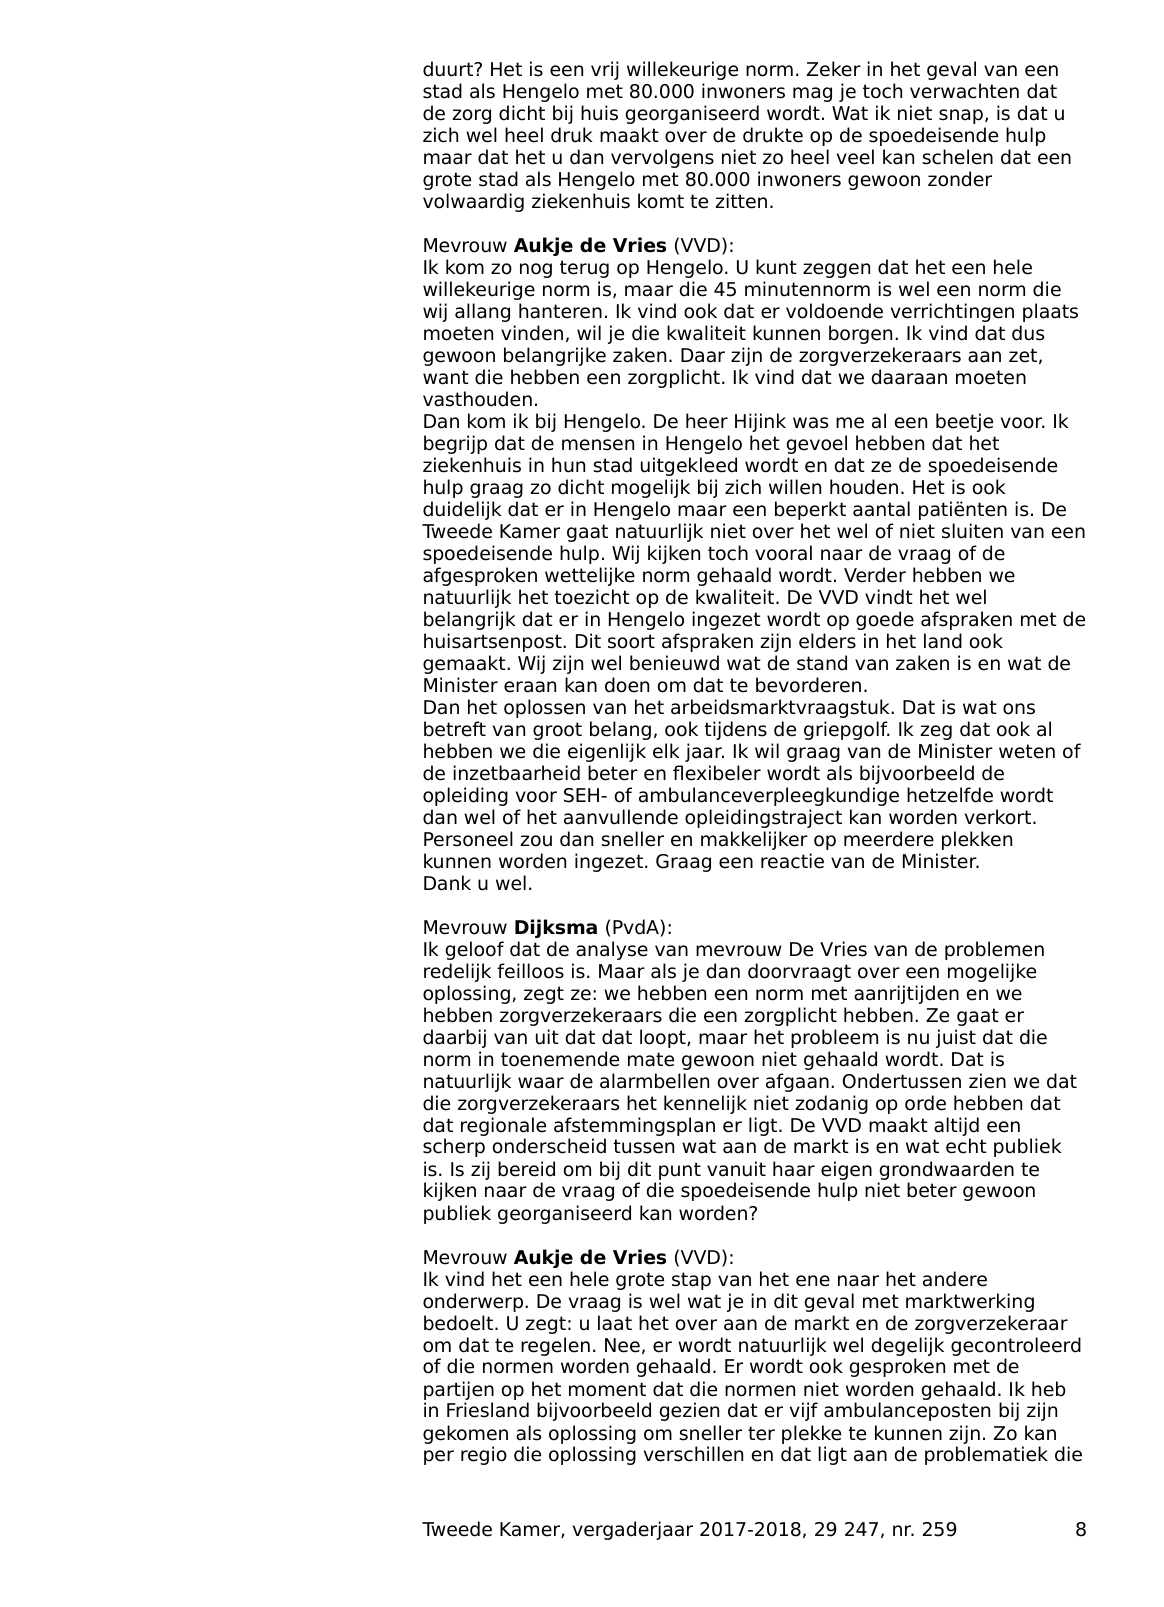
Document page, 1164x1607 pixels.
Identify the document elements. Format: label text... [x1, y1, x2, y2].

text Ik vind het een hele grote stap van het ene naar het andere onderwerp. De vraag is wel wat je in dit geval met marktwerking bedoelt. U zegt: u laat het over aan de markt en de zorgverzekeraar om dat te regelen. Nee, er wordt natuurlijk wel degelijk gecontroleerd of die normen worden gehaald. Er wordt ook gesproken met de partijen op het moment dat die normen niet worden gehaald. Ik heb in Friesland bijvoorbeeld gezien dat er vijf ambulanceposten bij zijn gekomen als oplossing om sneller ter plekke te kunnen zijn. Zo kan per regio die oplossing verschillen en dat ligt aan de problematiek die [422, 1268, 1087, 1466]
text duurt? Het is een vrij willekeurige norm. Zeker in het geval van een stad als Hengelo met 80.000 inwoners mag je toch verwachten dat de zorg dicht bij huis georganiseerd wordt. Wat ik niet snap, is dat u zich wel heel druk maakt over de drukte op de spoedeisende hulp maar dat het u dan vervolgens niet zo heel veel kan schelen dat een grote stad als Hengelo met 80.000 inwoners gewoon zonder volwaardig ziekenhuis komt te zitten. [422, 59, 1087, 213]
text Dan het oplossen van het arbeidsmarktvraagstuk. Dat is wat ons betreft van groot belang, ook tijdens de griepgolf. Ik zeg dat ook al hebben we die eigenlijk elk jaar. Ik wil graag van de Minister weten of de inzetbaarheid beter en flexibeler wordt als bijvoorbeeld de opleiding voor SEH- of ambulanceverpleegkundige hetzelfde wordt dan wel of het aanvullende opleidingstraject kan worden verkort. Personeel zou dan sneller en makkelijker op meerdere plekken kunnen worden ingezet. Graag een reactie van de Minister. [422, 697, 1087, 872]
text Mevrouw Dijksma (PvdA): [422, 917, 1087, 939]
text Mevrouw Aukje de Vries (VVD): [422, 1247, 1087, 1268]
text Ik geloof dat de analyse van mevrouw De Vries van de problemen redelijk feilloos is. Maar als je dan doorvraagt over een mogelijke oplossing, zegt ze: we hebben een norm met aanrijtijden en we hebben zorgverzekeraars die een zorgplicht hebben. Ze gaat er daarbij van uit dat dat loopt, maar het probleem is nu juist dat die norm in toenemende mate gewoon niet gehaald wordt. Dat is natuurlijk waar de alarmbellen over afgaan. Ondertussen zien we dat die zorgverzekeraars het kennelijk niet zodanig op orde hebben dat dat regionale afstemmingsplan er ligt. De VVD maakt altijd een scherp onderscheid tussen wat aan de markt is en wat echt publiek is. Is zij bereid om bij dit punt vanuit haar eigen grondwaarden te kijken naar de vraag of die spoedeisende hulp niet beter gewoon publiek georganiseerd kan worden? [422, 939, 1087, 1224]
text Mevrouw Aukje de Vries (VVD): [422, 235, 1087, 257]
text Dank u wel. [422, 872, 1087, 894]
text Ik kom zo nog terug op Hengelo. U kunt zeggen dat het een hele willekeurige norm is, maar die 45 minutennorm is wel een norm die wij allang hanteren. Ik vind ook dat er voldoende verrichtingen plaats moeten vinden, wil je die kwaliteit kunnen borgen. Ik vind dat dus gewoon belangrijke zaken. Daar zijn de zorgverzekeraars aan zet, want die hebben een zorgplicht. Ik vind dat we daaraan moeten vasthouden. [422, 257, 1087, 411]
text Dan kom ik bij Hengelo. De heer Hijink was me al een beetje voor. Ik begrijp dat de mensen in Hengelo het gevoel hebben dat het ziekenhuis in hun stad uitgekleed wordt en dat ze de spoedeisende hulp graag zo dicht mogelijk bij zich willen houden. Het is ook duidelijk dat er in Hengelo maar een beperkt aantal patiënten is. De Tweede Kamer gaat natuurlijk niet over het wel of niet sluiten van een spoedeisende hulp. Wij kijken toch vooral naar de vraag of de afgesproken wettelijke norm gehaald wordt. Verder hebben we natuurlijk het toezicht op de kwaliteit. De VVD vindt het wel belangrijk dat er in Hengelo ingezet wordt op goede afspraken met de huisartsenpost. Dit soort afspraken zijn elders in het land ook gemaakt. Wij zijn wel benieuwd wat de stand van zaken is en wat de Minister eraan kan doen om dat te bevorderen. [422, 411, 1087, 697]
